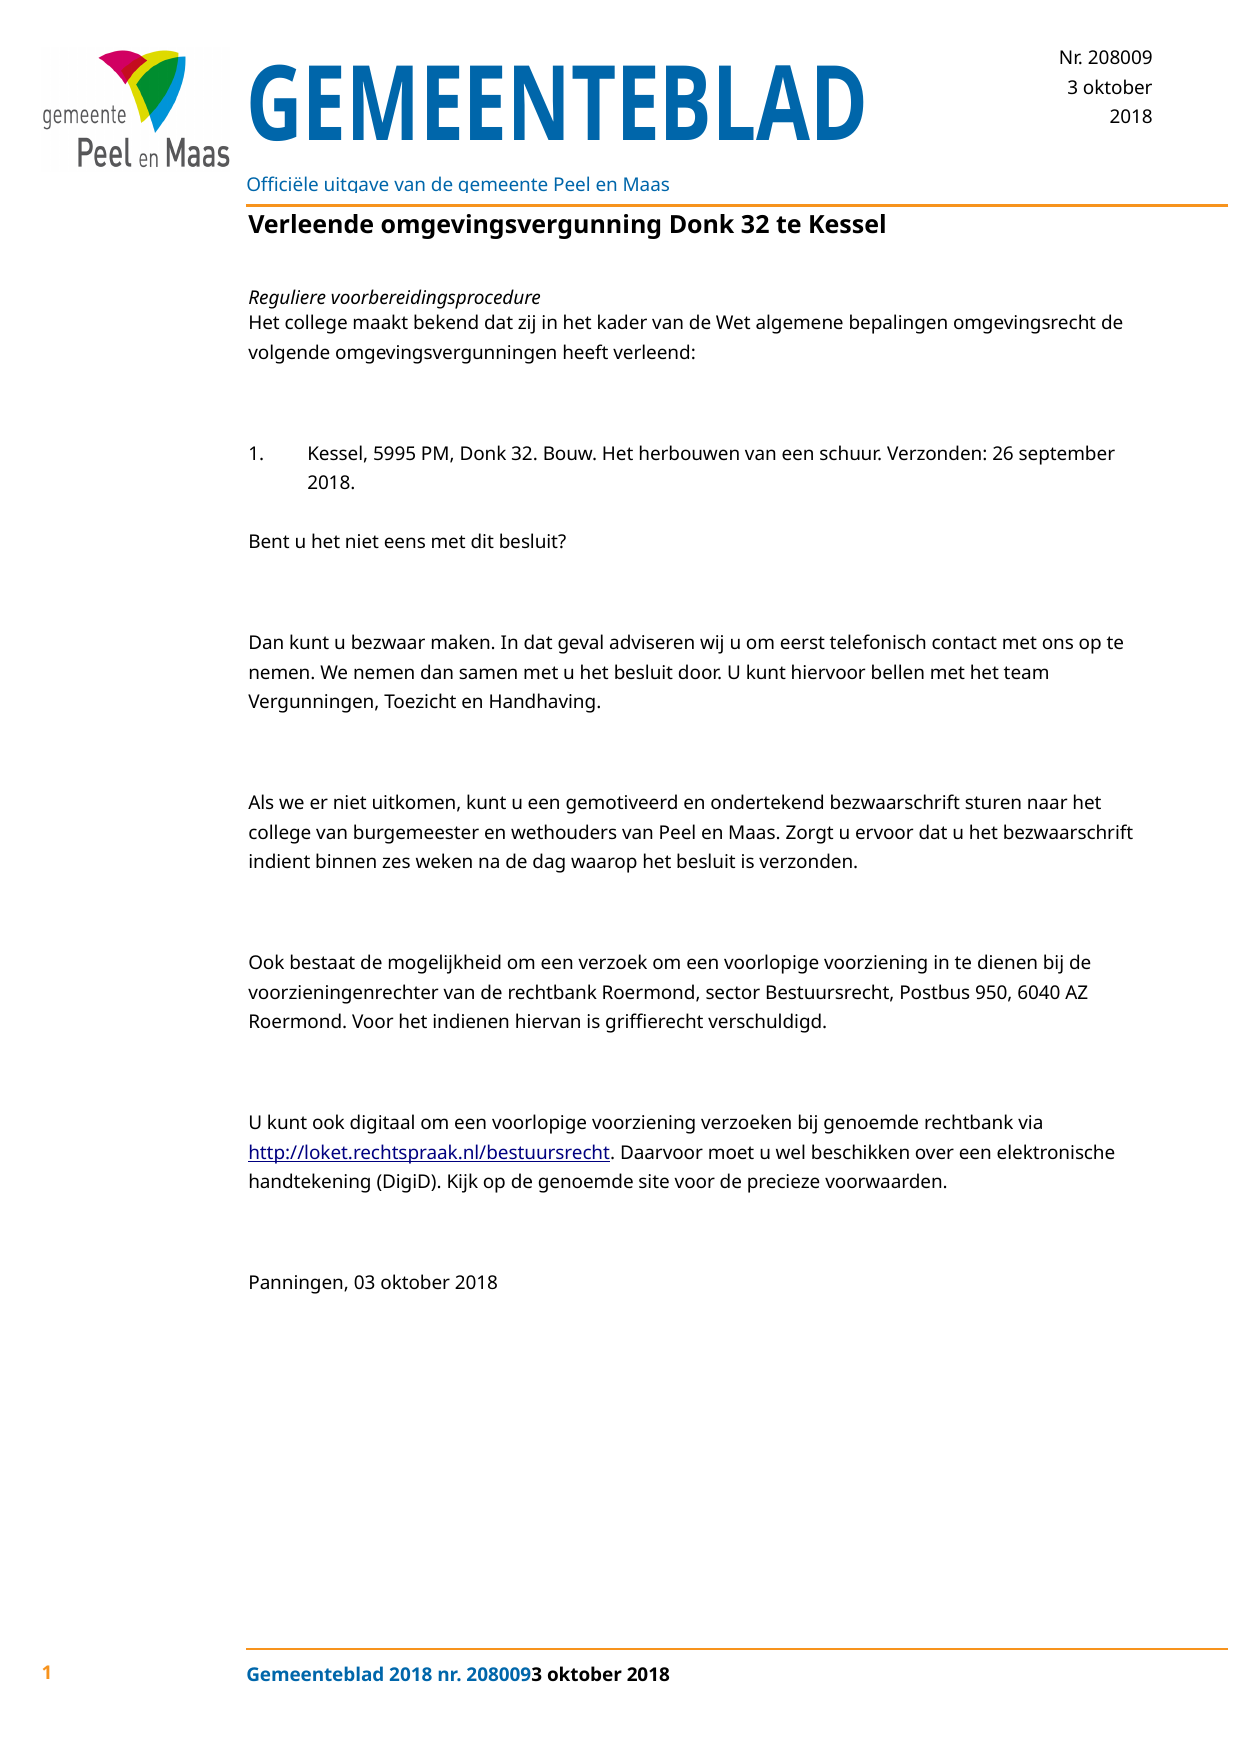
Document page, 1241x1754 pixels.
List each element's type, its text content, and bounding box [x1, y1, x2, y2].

list Kessel, 5995 PM, Donk 32. Bouw. Het herbouwen van een schuur. Verzonden: 26 september 2018. [248, 440, 1152, 495]
text Als we er niet uitkomen, kunt u een gemotiveerd en ondertekend bezwaarschrift sturen naar het college van burgemeester en wethouders van Peel en Maas. Zorgt u ervoor dat u het bezwaarschrift indient binnen zes weken na de dag waarop het besluit is verzonden. [248, 789, 1152, 874]
text U kunt ook digitaal om een voorlopige voorziening verzoeken bij genoemde rechtbank via http://loket.rechtspraak.nl/bestuursrecht. Daarvoor moet u wel beschikken over een elektronische handtekening (DigiD). Kijk op de genoemde site voor de precieze voorwaarden. [248, 1109, 1152, 1194]
text Ook bestaat de mogelijkheid om een verzoek om een voorlopige voorziening in te dienen bij de voorzieningenrechter van de rechtbank Roermond, sector Bestuursrecht, Postbus 950, 6040 AZ Roermond. Voor het indienen hiervan is griffierecht verschuldigd. [248, 949, 1152, 1034]
picture [41, 47, 231, 172]
text Bent u het niet eens met dit besluit? [248, 529, 1152, 554]
text Reguliere voorbereidingsprocedure [248, 284, 1152, 309]
text Dan kunt u bezwaar maken. In dat geval adviseren wij u om eerst telefonisch contact met ons op te nemen. We nemen dan samen met u het besluit door. U kunt hiervoor bellen met het team Vergunningen, Toezicht en Handhaving. [248, 629, 1152, 714]
text Verleende omgevingsvergunning Donk 32 te Kessel [248, 207, 1152, 241]
text Het college maakt bekend dat zij in het kader van de Wet algemene bepalingen omgevingsrecht de volgende omgevingsvergunningen heeft verleend: [248, 309, 1152, 365]
text Panningen, 03 oktober 2018 [248, 1269, 1152, 1295]
